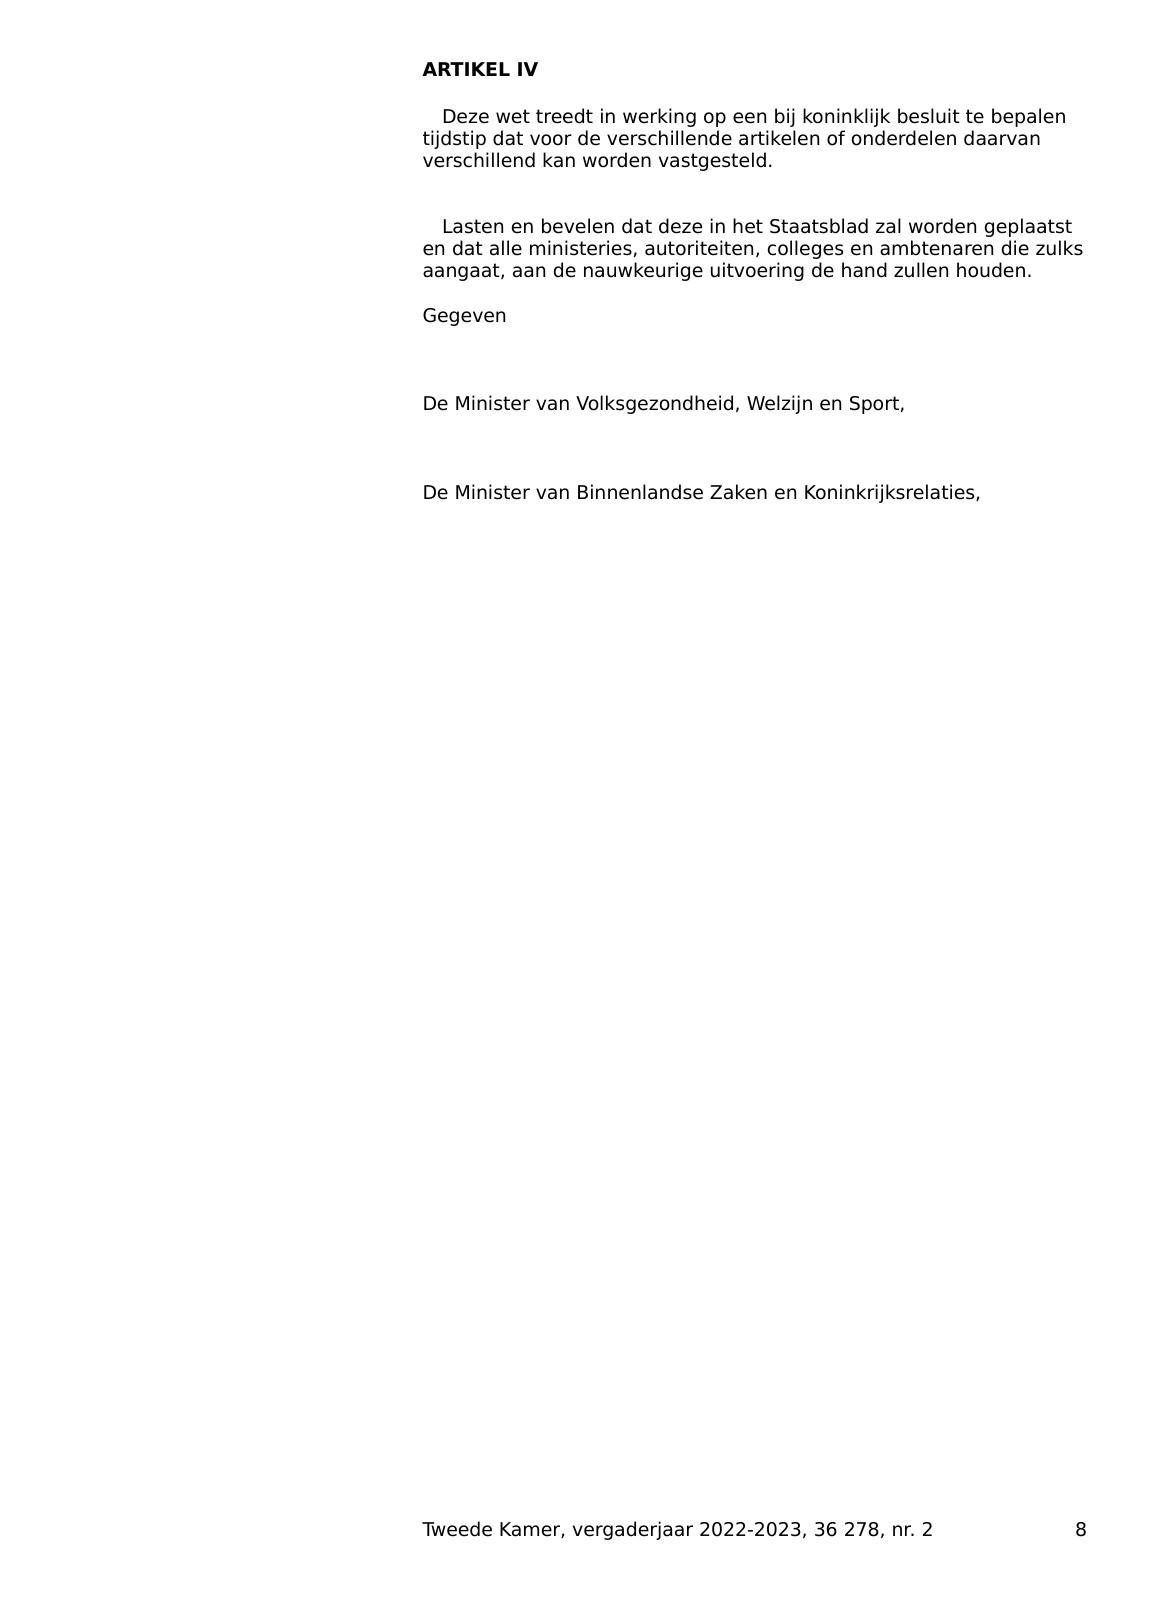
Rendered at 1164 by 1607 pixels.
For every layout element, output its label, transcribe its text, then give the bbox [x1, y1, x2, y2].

subtitle ARTIKEL IV [422, 59, 1087, 81]
text Gegeven [422, 304, 1087, 326]
text De Minister van Binnenlandse Zaken en Koninkrijksrelaties, [422, 482, 1087, 503]
text De Minister van Volksgezondheid, Welzijn en Sport, [422, 393, 1087, 415]
text Deze wet treedt in werking op een bij koninklijk besluit te bepalen tijdstip dat voor de verschillende artikelen of onderdelen daarvan verschillend kan worden vastgesteld. [422, 106, 1087, 172]
text Lasten en bevelen dat deze in het Staatsblad zal worden geplaatst en dat alle ministeries, autoriteiten, colleges en ambtenaren die zulks aangaat, aan de nauwkeurige uitvoering de hand zullen houden. [422, 216, 1087, 282]
